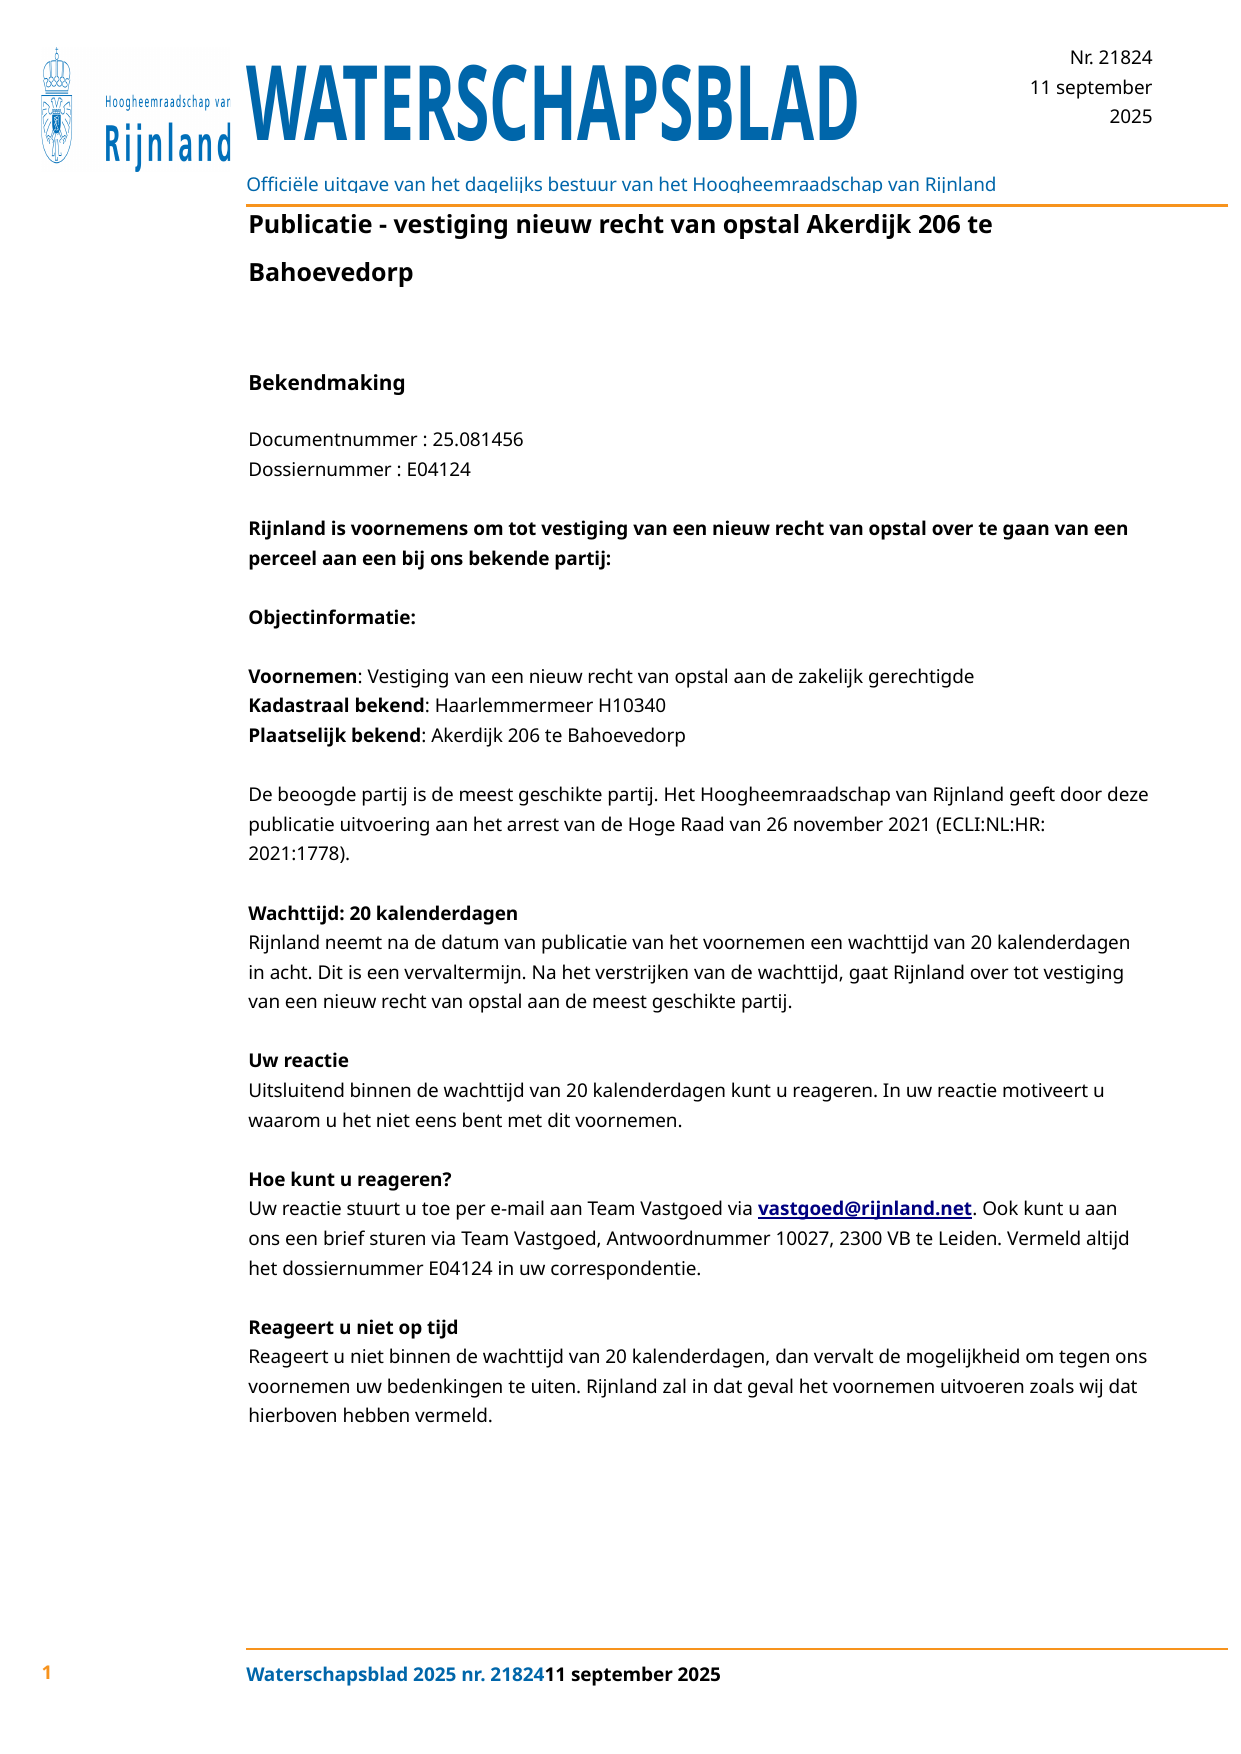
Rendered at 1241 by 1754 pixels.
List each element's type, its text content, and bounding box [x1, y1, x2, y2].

text Objectinformatie: [248, 604, 1152, 629]
text Reageert u niet op tijd [248, 1314, 1152, 1339]
text Plaatselijk bekend: Akerdijk 206 te Bahoevedorp [248, 722, 1152, 748]
text Publicatie - vestiging nieuw recht van opstal Akerdijk 206 te Bahoevedorp [248, 207, 1152, 288]
text Bekendmaking [248, 368, 1152, 397]
text Rijnland is voornemens om tot vestiging van een nieuw recht van opstal over te gaan van een perceel aan een bij ons bekende partij: [248, 515, 1152, 570]
text Uitsluitend binnen de wachttijd van 20 kalenderdagen kunt u reageren. In uw reactie motiveert u waarom u het niet eens bent met dit voornemen. [248, 1077, 1152, 1132]
text Hoe kunt u reageren? [248, 1166, 1152, 1192]
text De beoogde partij is de meest geschikte partij. Het Hoogheemraadschap van Rijnland geeft door deze publicatie uitvoering aan het arrest van de Hoge Raad van 26 november 2021 (ECLI:NL:HR: 2021:1778). [248, 781, 1152, 866]
text Voornemen: Vestiging van een nieuw recht van opstal aan de zakelijk gerechtigde [248, 663, 1152, 689]
text Reageert u niet binnen de wachttijd van 20 kalenderdagen, dan vervalt de mogelijkheid om tegen ons voornemen uw bedenkingen te uiten. Rijnland zal in dat geval het voornemen uitvoeren zoals wij dat hierboven hebben vermeld. [248, 1343, 1152, 1428]
text Documentnummer : 25.081456 [248, 426, 1152, 452]
text Dossiernummer : E04124 [248, 456, 1152, 482]
text Rijnland neemt na de datum van publicatie van het voornemen een wachttijd van 20 kalenderdagen in acht. Dit is een vervaltermijn. Na het verstrijken van de wachttijd, gaat Rijnland over tot vestiging van een nieuw recht van opstal aan de meest geschikte partij. [248, 929, 1152, 1014]
text Uw reactie [248, 1048, 1152, 1073]
text Uw reactie stuurt u toe per e-mail aan Team Vastgoed via vastgoed@rijnland.net. Ook kunt u aan ons een brief sturen via Team Vastgoed, Antwoordnummer 10027, 2300 VB te Leiden. Vermeld altijd het dossiernummer E04124 in uw correspondentie. [248, 1196, 1152, 1280]
text Kadastraal bekend: Haarlemmermeer H10340 [248, 693, 1152, 718]
picture [41, 47, 231, 172]
text Wachttijd: 20 kalenderdagen [248, 900, 1152, 925]
